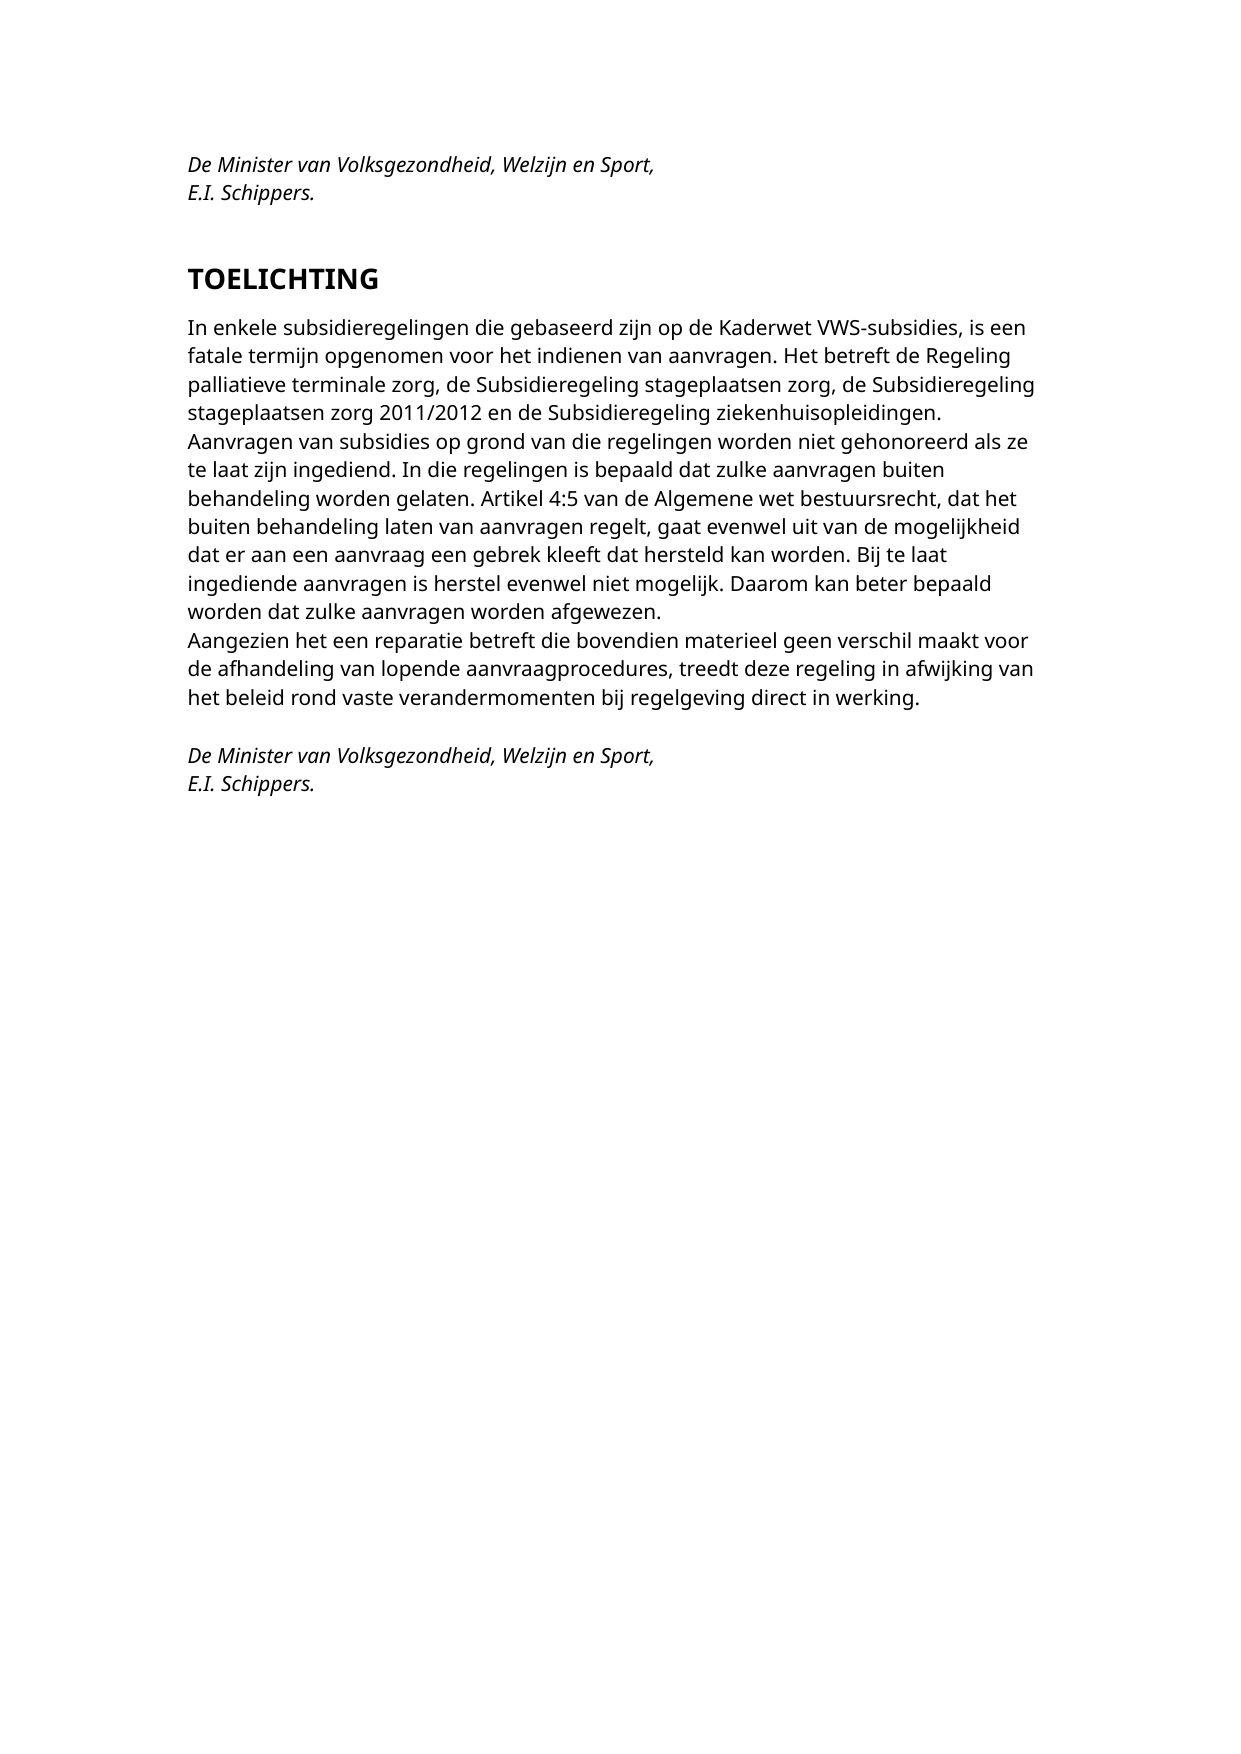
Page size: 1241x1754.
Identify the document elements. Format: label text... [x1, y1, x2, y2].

subtitle TOELICHTING [187, 259, 1053, 298]
text Aangezien het een reparatie betreft die bovendien materieel geen verschil maakt voor de afhandeling van lopende aanvraagprocedures, treedt deze regeling in afwijking van het beleid rond vaste verandermomenten bij regelgeving direct in werking. [187, 626, 1053, 711]
text E.I. Schippers. [187, 769, 1053, 798]
text E.I. Schippers. [187, 178, 1053, 207]
text De Minister van Volksgezondheid, Welzijn en Sport, [187, 150, 1053, 178]
text In enkele subsidieregelingen die gebaseerd zijn op de Kaderwet VWS-subsidies, is een fatale termijn opgenomen voor het indienen van aanvragen. Het betreft de Regeling palliatieve terminale zorg, de Subsidieregeling stageplaatsen zorg, de Subsidieregeling stageplaatsen zorg 2011/2012 en de Subsidieregeling ziekenhuisopleidingen. Aanvragen van subsidies op grond van die regelingen worden niet gehonoreerd als ze te laat zijn ingediend. In die regelingen is bepaald dat zulke aanvragen buiten behandeling worden gelaten. Artikel 4:5 van de Algemene wet bestuursrecht, dat het buiten behandeling laten van aanvragen regelt, gaat evenwel uit van de mogelijkheid dat er aan een aanvraag een gebrek kleeft dat hersteld kan worden. Bij te laat ingediende aanvragen is herstel evenwel niet mogelijk. Daarom kan beter bepaald worden dat zulke aanvragen worden afgewezen. [187, 313, 1053, 626]
text De Minister van Volksgezondheid, Welzijn en Sport, [187, 741, 1053, 769]
